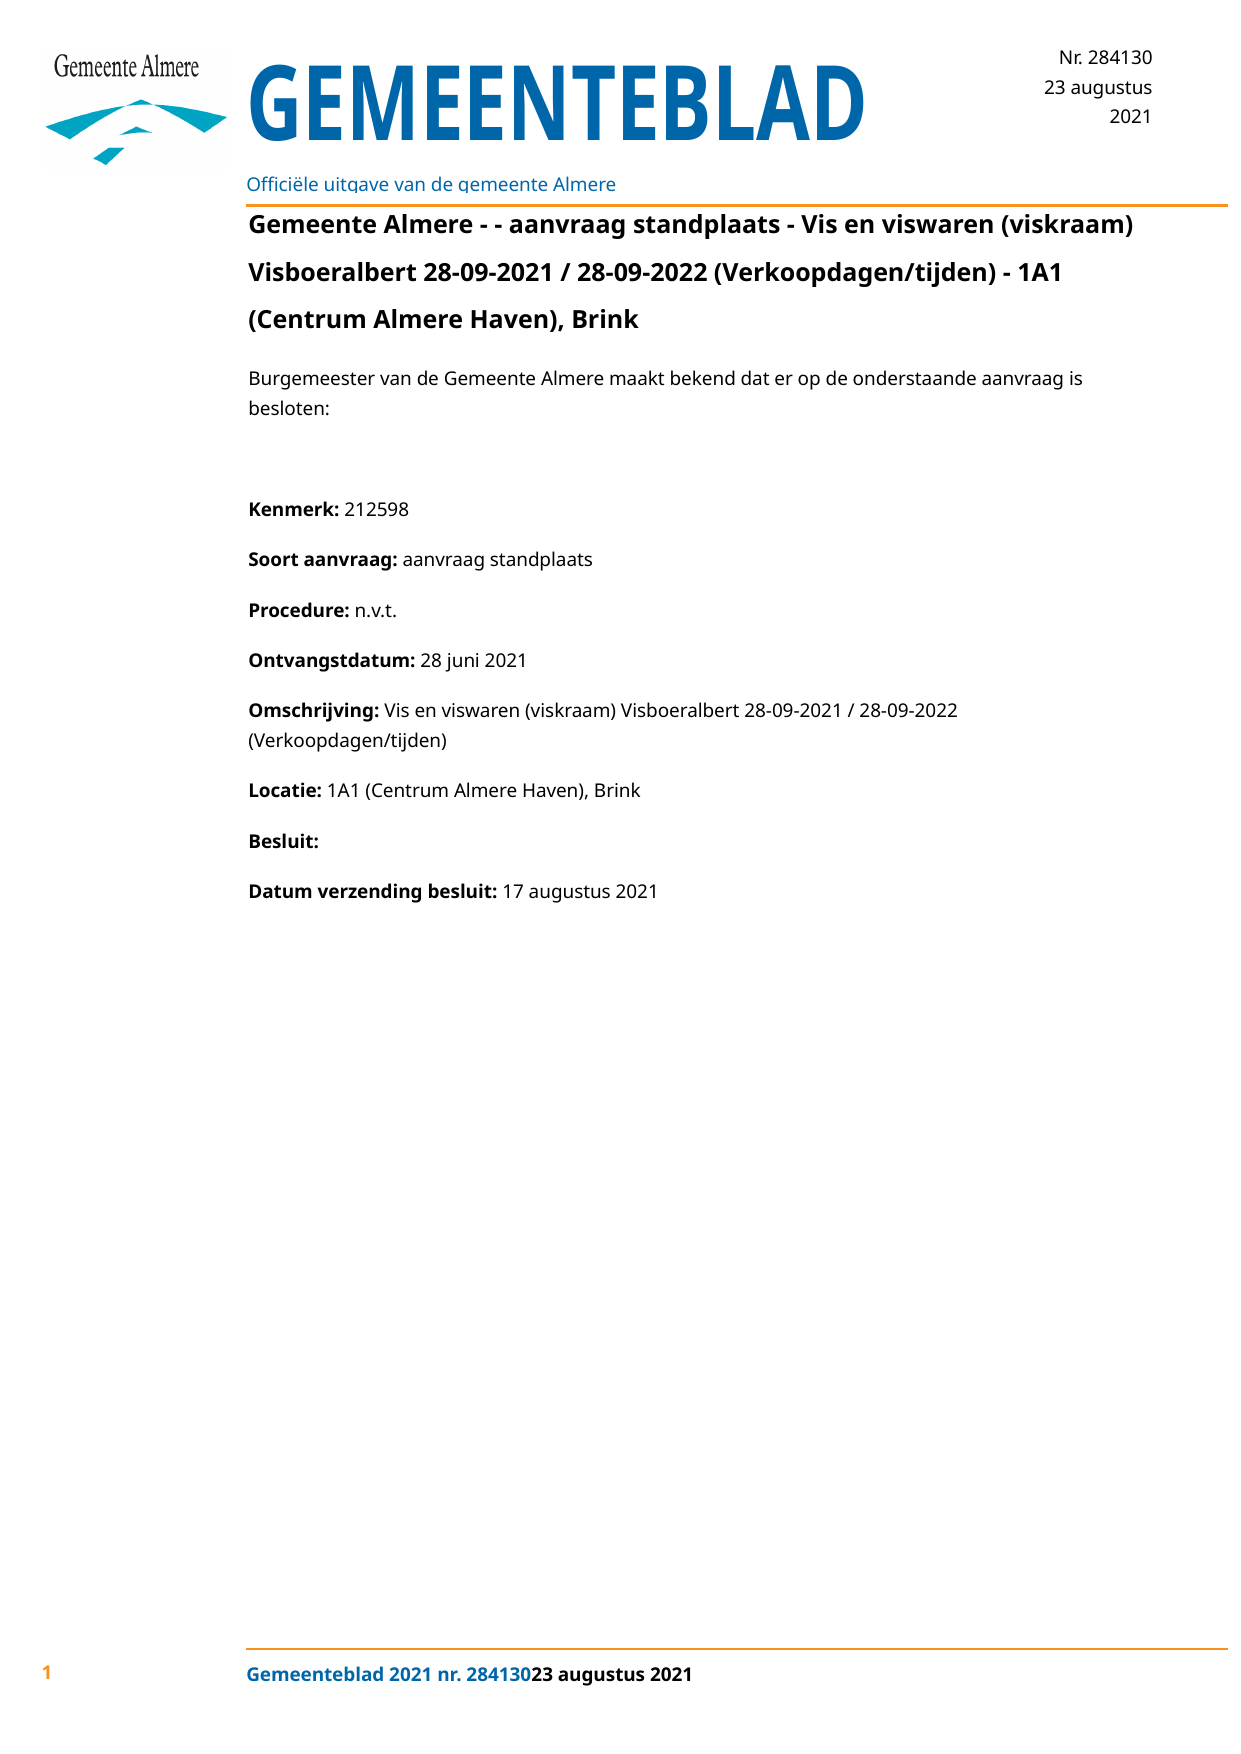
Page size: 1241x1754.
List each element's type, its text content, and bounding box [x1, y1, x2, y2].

text Ontvangstdatum: 28 juni 2021 [248, 647, 1152, 673]
text Kenmerk: 212598 [248, 496, 1152, 522]
text Datum verzending besluit: 17 augustus 2021 [248, 878, 1152, 904]
text Gemeente Almere - - aanvraag standplaats - Vis en viswaren (viskraam) Visboeralbert 28-09-2021 / 28-09-2022 (Verkoopdagen/tijden) - 1A1 (Centrum Almere Haven), Brink [248, 207, 1152, 336]
text Soort aanvraag: aanvraag standplaats [248, 546, 1152, 572]
text Omschrijving: Vis en viswaren (viskraam) Visboeralbert 28-09-2021 / 28-09-2022 (Verkoopdagen/tijden) [248, 698, 1152, 753]
text Procedure: n.v.t. [248, 597, 1152, 622]
picture [41, 47, 231, 172]
text Besluit: [248, 828, 1152, 854]
text Burgemeester van de Gemeente Almere maakt bekend dat er op de onderstaande aanvraag is besloten: [248, 366, 1152, 421]
text Locatie: 1A1 (Centrum Almere Haven), Brink [248, 778, 1152, 803]
